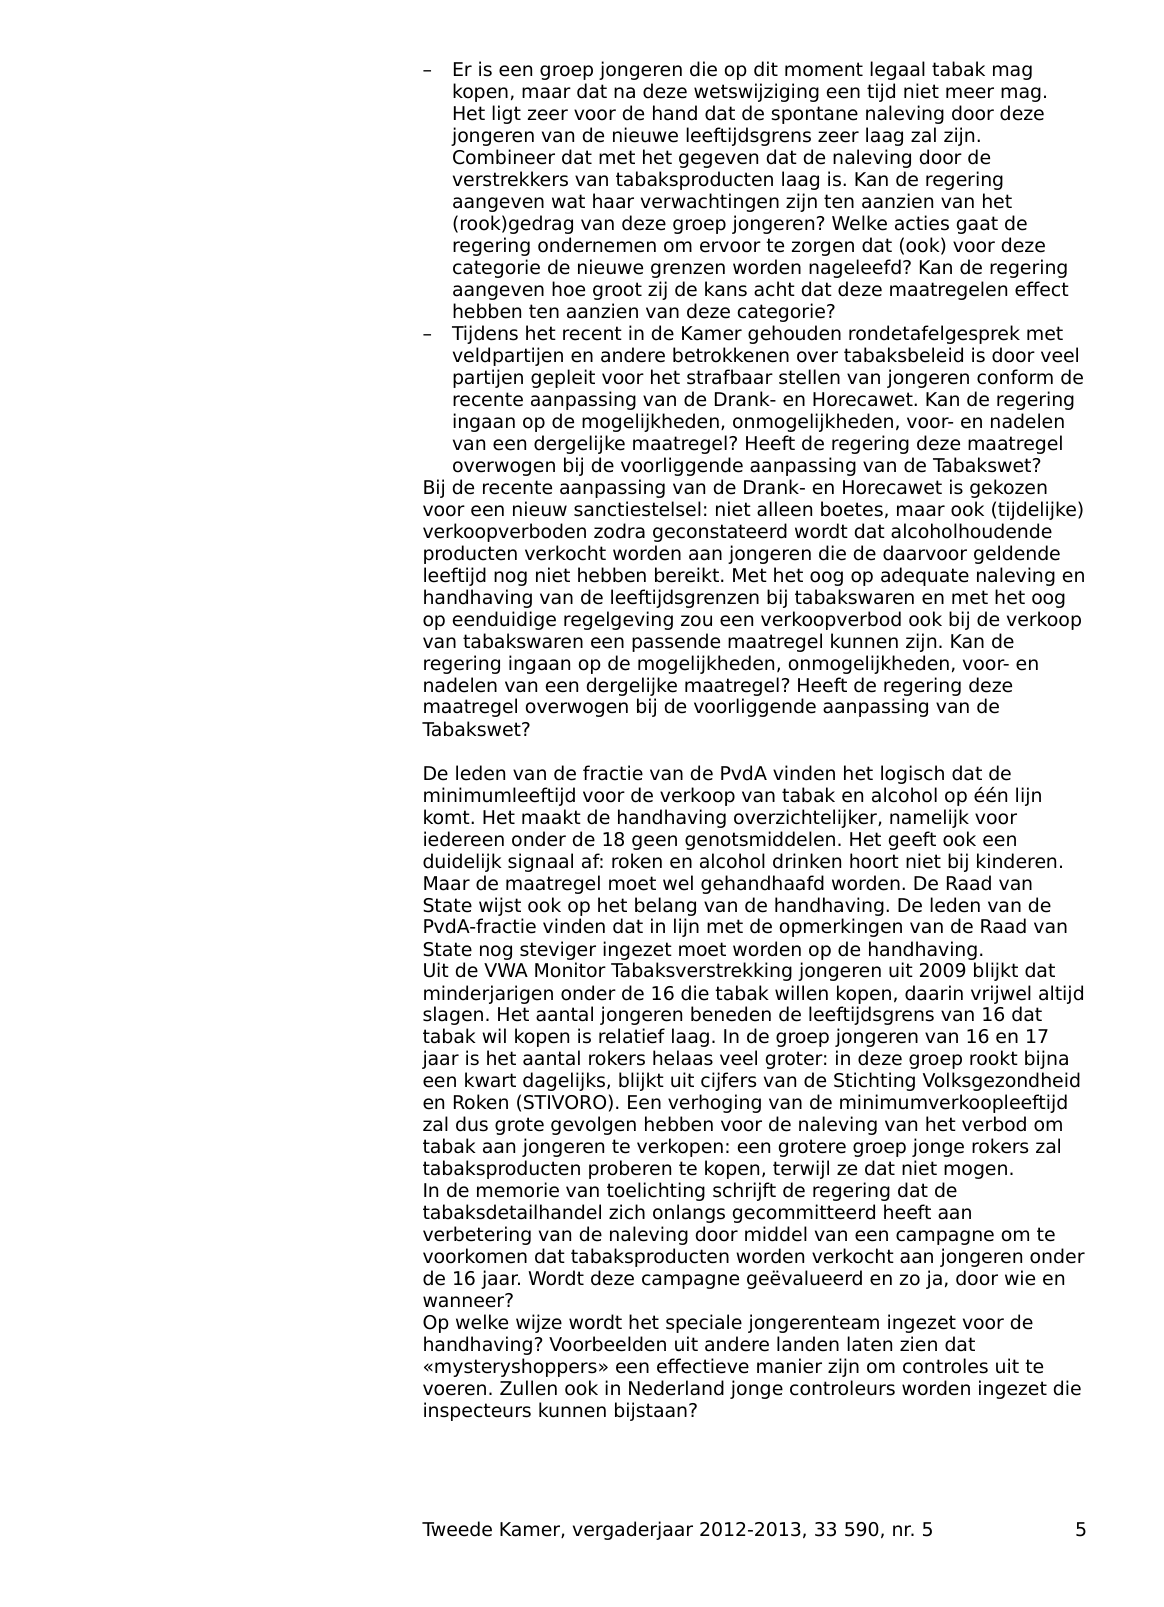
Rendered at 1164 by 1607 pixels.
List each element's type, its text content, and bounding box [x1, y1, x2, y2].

text In de memorie van toelichting schrijft de regering dat de tabaksdetailhandel zich onlangs gecommitteerd heeft aan verbetering van de naleving door middel van een campagne om te voorkomen dat tabaksproducten worden verkocht aan jongeren onder de 16 jaar. Wordt deze campagne geëvalueerd en zo ja, door wie en wanneer? [422, 1180, 1087, 1312]
text De leden van de fractie van de PvdA vinden het logisch dat de minimumleeftijd voor de verkoop van tabak en alcohol op één lijn komt. Het maakt de handhaving overzichtelijker, namelijk voor iedereen onder de 18 geen genotsmiddelen. Het geeft ook een duidelijk signaal af: roken en alcohol drinken hoort niet bij kinderen. [422, 763, 1087, 872]
text Op welke wijze wordt het speciale jongerenteam ingezet voor de handhaving? Voorbeelden uit andere landen laten zien dat «mysteryshoppers» een effectieve manier zijn om controles uit te voeren. Zullen ook in Nederland jonge controleurs worden ingezet die inspecteurs kunnen bijstaan? [422, 1312, 1087, 1422]
text – Er is een groep jongeren die op dit moment legaal tabak mag kopen, maar dat na deze wetswijziging een tijd niet meer mag. Het ligt zeer voor de hand dat de spontane naleving door deze jongeren van de nieuwe leeftijdsgrens zeer laag zal zijn. Combineer dat met het gegeven dat de naleving door de verstrekkers van tabaksproducten laag is. Kan de regering aangeven wat haar verwachtingen zijn ten aanzien van het (rook)gedrag van deze groep jongeren? Welke acties gaat de regering ondernemen om ervoor te zorgen dat (ook) voor deze categorie de nieuwe grenzen worden nageleefd? Kan de regering aangeven hoe groot zij de kans acht dat deze maatregelen effect hebben ten aanzien van deze categorie? [422, 59, 1087, 323]
text Bij de recente aanpassing van de Drank- en Horecawet is gekozen voor een nieuw sanctiestelsel: niet alleen boetes, maar ook (tijdelijke) verkoopverboden zodra geconstateerd wordt dat alcoholhoudende producten verkocht worden aan jongeren die de daarvoor geldende leeftijd nog niet hebben bereikt. Met het oog op adequate naleving en handhaving van de leeftijdsgrenzen bij tabakswaren en met het oog op eenduidige regelgeving zou een verkoopverbod ook bij de verkoop van tabakswaren een passende maatregel kunnen zijn. Kan de regering ingaan op de mogelijkheden, onmogelijkheden, voor- en nadelen van een dergelijke maatregel? Heeft de regering deze maatregel overwogen bij de voorliggende aanpassing van de Tabakswet? [422, 477, 1087, 740]
text Maar de maatregel moet wel gehandhaafd worden. De Raad van State wijst ook op het belang van de handhaving. De leden van de PvdA-fractie vinden dat in lijn met de opmerkingen van de Raad van State nog steviger ingezet moet worden op de handhaving. [422, 872, 1087, 960]
text Uit de VWA Monitor Tabaksverstrekking jongeren uit 2009 blijkt dat minderjarigen onder de 16 die tabak willen kopen, daarin vrijwel altijd slagen. Het aantal jongeren beneden de leeftijdsgrens van 16 dat tabak wil kopen is relatief laag. In de groep jongeren van 16 en 17 jaar is het aantal rokers helaas veel groter: in deze groep rookt bijna een kwart dagelijks, blijkt uit cijfers van de Stichting Volksgezondheid en Roken (STIVORO). Een verhoging van de minimumverkoopleeftijd zal dus grote gevolgen hebben voor de naleving van het verbod om tabak aan jongeren te verkopen: een grotere groep jonge rokers zal tabaksproducten proberen te kopen, terwijl ze dat niet mogen. [422, 960, 1087, 1180]
text – Tijdens het recent in de Kamer gehouden rondetafelgesprek met veldpartijen en andere betrokkenen over tabaksbeleid is door veel partijen gepleit voor het strafbaar stellen van jongeren conform de recente aanpassing van de Drank- en Horecawet. Kan de regering ingaan op de mogelijkheden, onmogelijkheden, voor- en nadelen van een dergelijke maatregel? Heeft de regering deze maatregel overwogen bij de voorliggende aanpassing van de Tabakswet? [422, 323, 1087, 477]
